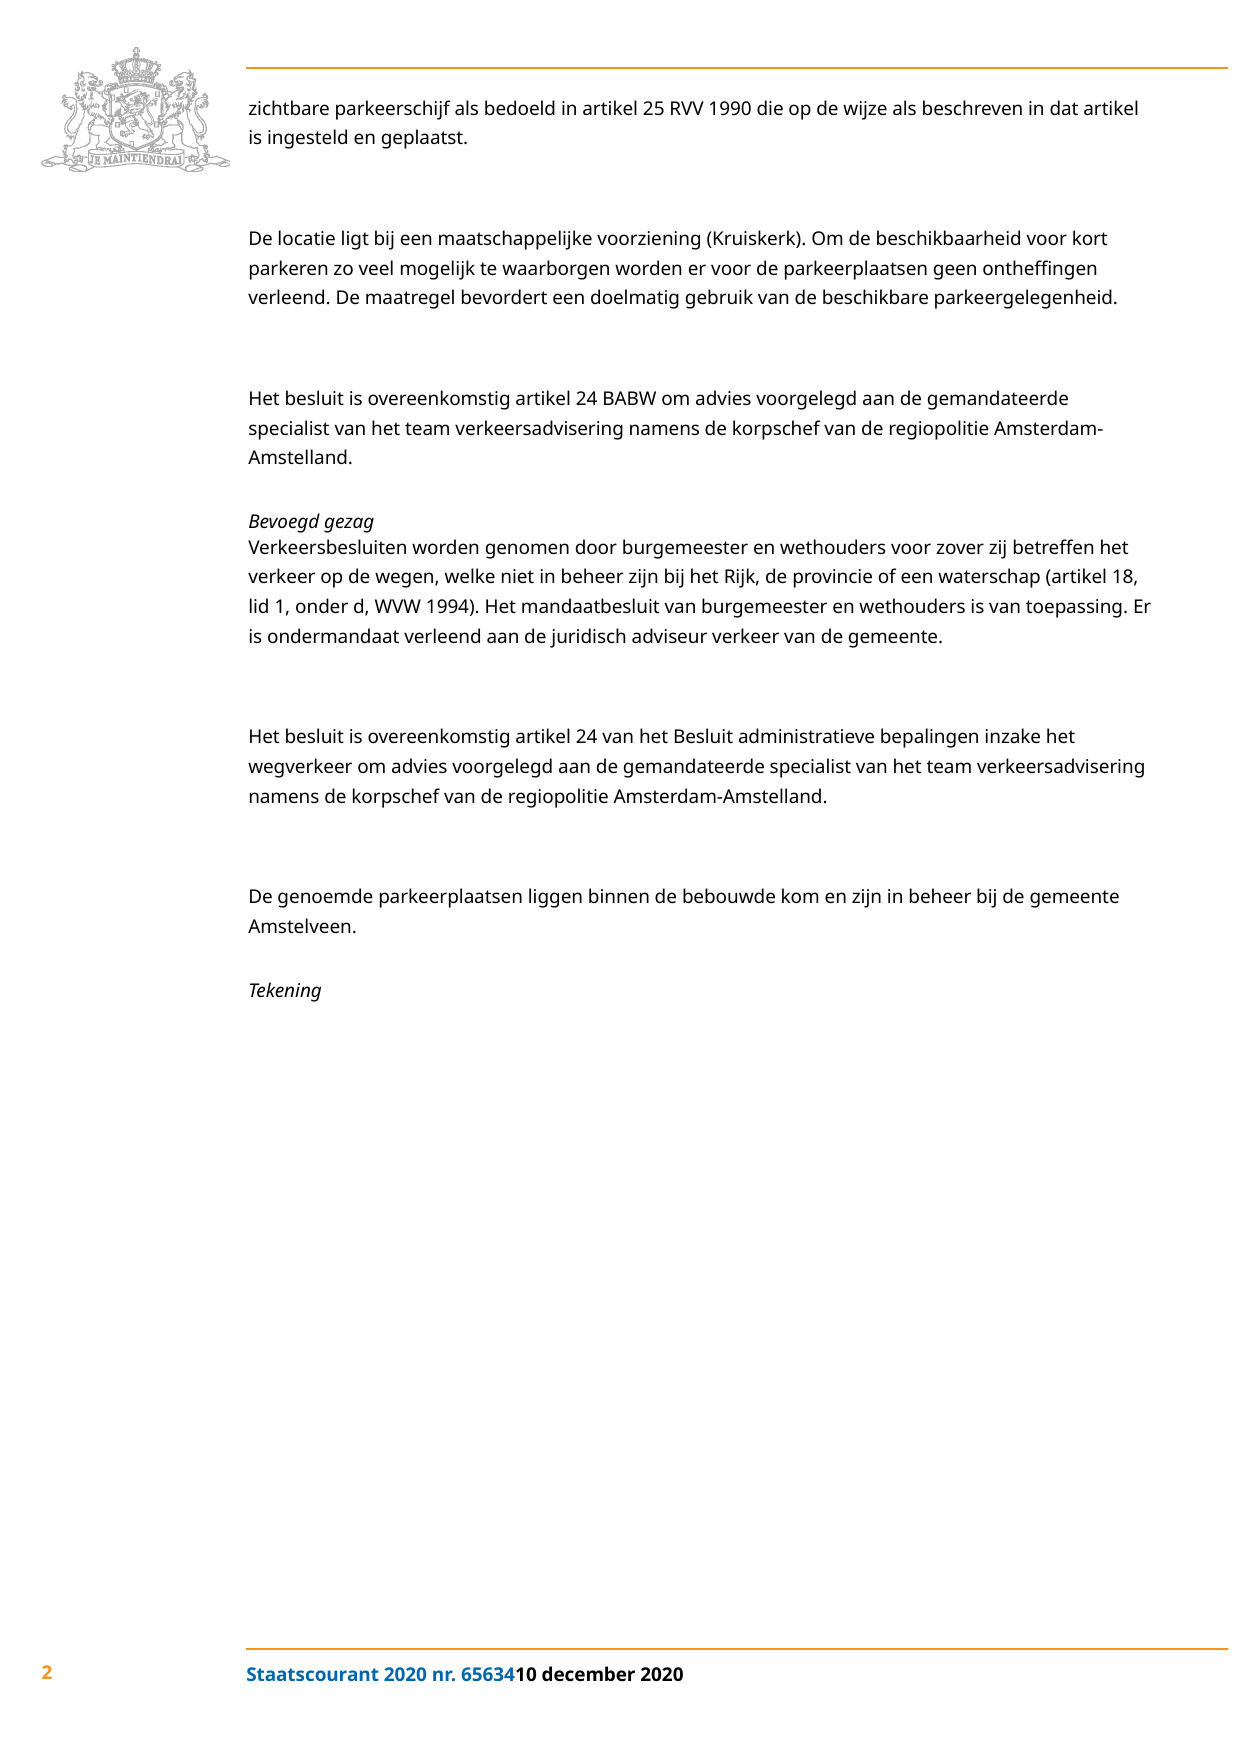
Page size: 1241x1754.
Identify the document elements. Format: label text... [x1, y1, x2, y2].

text Bevoegd gezag [248, 508, 1152, 534]
text Verkeersbesluiten worden genomen door burgemeester en wethouders voor zover zij betreffen het verkeer op de wegen, welke niet in beheer zijn bij het Rijk, de provincie of een waterschap (artikel 18, lid 1, onder d, WVW 1994). Het mandaatbesluit van burgemeester en wethouders is van toepassing. Er is ondermandaat verleend aan de juridisch adviseur verkeer van de gemeente. [248, 534, 1152, 648]
text Het besluit is overeenkomstig artikel 24 BABW om advies voorgelegd aan de gemandateerde specialist van het team verkeersadvisering namens de korpschef van de regiopolitie Amsterdam-Amstelland. [248, 385, 1152, 470]
text zichtbare parkeerschijf als bedoeld in artikel 25 RVV 1990 die op de wijze als beschreven in dat artikel is ingesteld en geplaatst. [248, 95, 1152, 150]
picture [41, 47, 231, 172]
text Tekening [248, 977, 1152, 1003]
text Het besluit is overeenkomstig artikel 24 van het Besluit administratieve bepalingen inzake het wegverkeer om advies voorgelegd aan de gemandateerde specialist van het team verkeersadvisering namens de korpschef van de regiopolitie Amsterdam-Amstelland. [248, 724, 1152, 808]
text De genoemde parkeerplaatsen liggen binnen de bebouwde kom en zijn in beheer bij de gemeente Amstelveen. [248, 884, 1152, 939]
text De locatie ligt bij een maatschappelijke voorziening (Kruiskerk). Om de beschikbaarheid voor kort parkeren zo veel mogelijk te waarborgen worden er voor de parkeerplaatsen geen ontheffingen verleend. De maatregel bevordert een doelmatig gebruik van de beschikbare parkeergelegenheid. [248, 225, 1152, 310]
